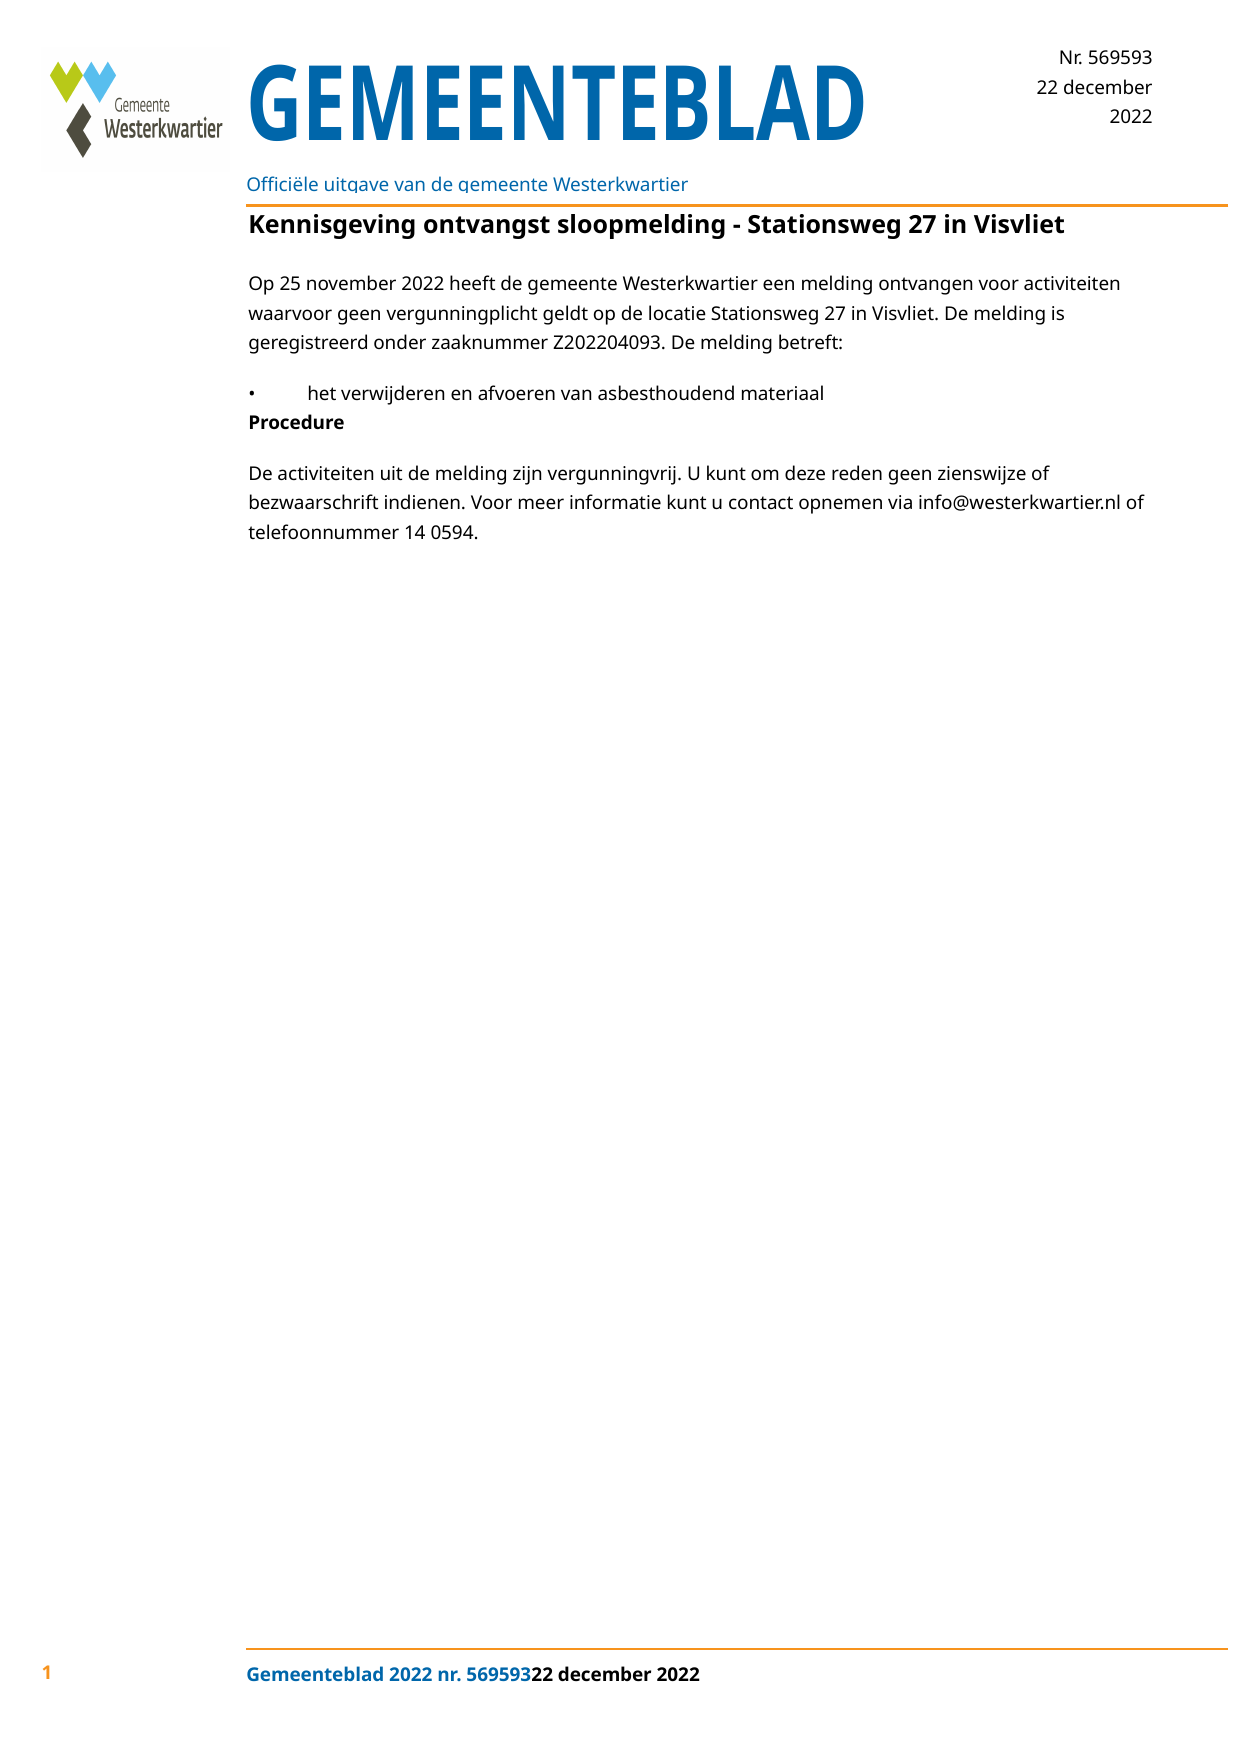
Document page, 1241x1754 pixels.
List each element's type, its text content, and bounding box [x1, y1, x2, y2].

text De activiteiten uit de melding zijn vergunningvrij. U kunt om deze reden geen zienswijze of bezwaarschrift indienen. Voor meer informatie kunt u contact opnemen via info@westerkwartier.nl of telefoonnummer 14 0594. [248, 460, 1152, 545]
text Procedure [248, 409, 1152, 435]
list het verwijderen en afvoeren van asbesthoudend materiaal [248, 380, 1152, 406]
text Op 25 november 2022 heeft de gemeente Westerkwartier een melding ontvangen voor activiteiten waarvoor geen vergunningplicht geldt op de locatie Stationsweg 27 in Visvliet. De melding is geregistreerd onder zaaknummer Z202204093. De melding betreft: [248, 270, 1152, 355]
text Kennisgeving ontvangst sloopmelding - Stationsweg 27 in Visvliet [248, 207, 1152, 241]
picture [41, 47, 231, 172]
